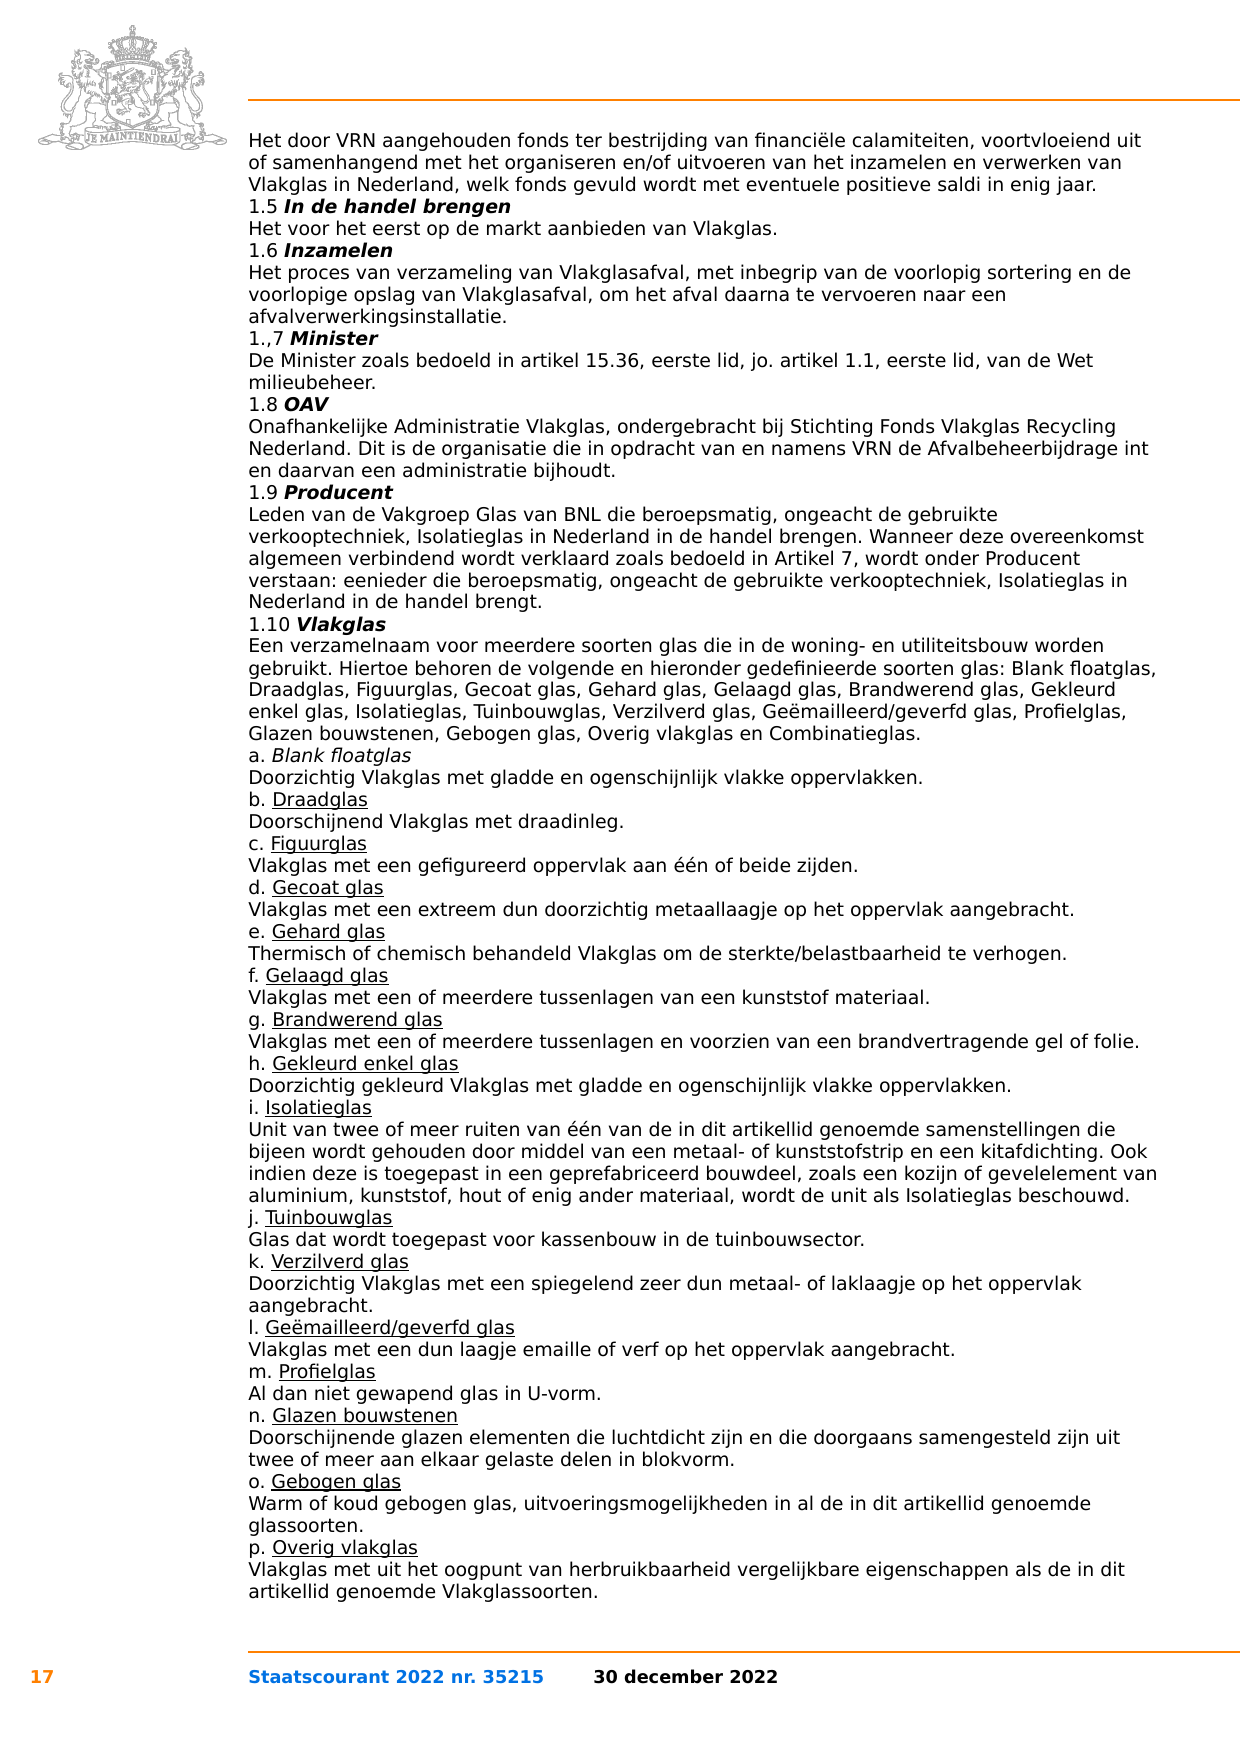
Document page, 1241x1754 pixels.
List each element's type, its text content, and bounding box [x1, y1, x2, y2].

text Vlakglas met een gefigureerd oppervlak aan één of beide zijden. [248, 855, 1163, 877]
text j. Tuinbouwglas [248, 1207, 1163, 1229]
text c. Figuurglas [248, 833, 1163, 855]
text Doorschijnende glazen elementen die luchtdicht zijn en die doorgaans samengesteld zijn uit twee of meer aan elkaar gelaste delen in blokvorm. [248, 1427, 1163, 1471]
text Vlakglas met een extreem dun doorzichtig metaallaagje op het oppervlak aangebracht. [248, 899, 1163, 921]
text a. Blank floatglas [248, 745, 1163, 767]
text e. Gehard glas [248, 921, 1163, 943]
text De Minister zoals bedoeld in artikel 15.36, eerste lid, jo. artikel 1.1, eerste lid, van de Wet milieubeheer. [248, 350, 1163, 394]
text 1.5 In de handel brengen [248, 196, 1163, 218]
text Het proces van verzameling van Vlakglasafval, met inbegrip van de voorlopig sortering en de voorlopige opslag van Vlakglasafval, om het afval daarna te vervoeren naar een afvalverwerkingsinstallatie. [248, 262, 1163, 328]
text Unit van twee of meer ruiten van één van de in dit artikellid genoemde samenstellingen die bijeen wordt gehouden door middel van een metaal- of kunststofstrip en een kitafdichting. Ook indien deze is toegepast in een geprefabriceerd bouwdeel, zoals een kozijn of gevelelement van aluminium, kunststof, hout of enig ander materiaal, wordt de unit als Isolatieglas beschouwd. [248, 1119, 1163, 1207]
text Warm of koud gebogen glas, uitvoeringsmogelijkheden in al de in dit artikellid genoemde glassoorten. [248, 1493, 1163, 1537]
text m. Profielglas [248, 1361, 1163, 1383]
text 1.9 Producent [248, 482, 1163, 503]
text i. Isolatieglas [248, 1097, 1163, 1119]
text 1.,7 Minister [248, 328, 1163, 350]
text 1.8 OAV [248, 394, 1163, 416]
text f. Gelaagd glas [248, 965, 1163, 987]
text 1.6 Inzamelen [248, 240, 1163, 262]
text o. Gebogen glas [248, 1471, 1163, 1493]
text d. Gecoat glas [248, 877, 1163, 899]
text Thermisch of chemisch behandeld Vlakglas om de sterkte/belastbaarheid te verhogen. [248, 943, 1163, 965]
text Vlakglas met uit het oogpunt van herbruikbaarheid vergelijkbare eigenschappen als de in dit artikellid genoemde Vlakglassoorten. [248, 1558, 1163, 1602]
text Vlakglas met een of meerdere tussenlagen en voorzien van een brandvertragende gel of folie. [248, 1031, 1163, 1053]
text Glas dat wordt toegepast voor kassenbouw in de tuinbouwsector. [248, 1229, 1163, 1251]
text Doorzichtig gekleurd Vlakglas met gladde en ogenschijnlijk vlakke oppervlakken. [248, 1075, 1163, 1097]
text Onafhankelijke Administratie Vlakglas, ondergebracht bij Stichting Fonds Vlakglas Recycling Nederland. Dit is de organisatie die in opdracht van en namens VRN de Afvalbeheerbijdrage int en daarvan een administratie bijhoudt. [248, 416, 1163, 482]
text Al dan niet gewapend glas in U-vorm. [248, 1383, 1163, 1405]
text Vlakglas met een dun laagje emaille of verf op het oppervlak aangebracht. [248, 1339, 1163, 1361]
text Een verzamelnaam voor meerdere soorten glas die in de woning- en utiliteitsbouw worden gebruikt. Hiertoe behoren de volgende en hieronder gedefinieerde soorten glas: Blank floatglas, Draadglas, Figuurglas, Gecoat glas, Gehard glas, Gelaagd glas, Brandwerend glas, Gekleurd enkel glas, Isolatieglas, Tuinbouwglas, Verzilverd glas, Geëmailleerd/geverfd glas, Profielglas, Glazen bouwstenen, Gebogen glas, Overig vlakglas en Combinatieglas. [248, 635, 1163, 745]
text k. Verzilverd glas [248, 1251, 1163, 1273]
text b. Draadglas [248, 789, 1163, 811]
text Het voor het eerst op de markt aanbieden van Vlakglas. [248, 218, 1163, 240]
text l. Geëmailleerd/geverfd glas [248, 1317, 1163, 1339]
text p. Overig vlakglas [248, 1537, 1163, 1558]
text Doorzichtig Vlakglas met gladde en ogenschijnlijk vlakke oppervlakken. [248, 767, 1163, 789]
text g. Brandwerend glas [248, 1009, 1163, 1031]
text n. Glazen bouwstenen [248, 1405, 1163, 1427]
text Doorzichtig Vlakglas met een spiegelend zeer dun metaal- of laklaagje op het oppervlak aangebracht. [248, 1273, 1163, 1317]
text 1.10 Vlakglas [248, 613, 1163, 635]
text Vlakglas met een of meerdere tussenlagen van een kunststof materiaal. [248, 987, 1163, 1009]
text Doorschijnend Vlakglas met draadinleg. [248, 811, 1163, 833]
text Het door VRN aangehouden fonds ter bestrijding van financiële calamiteiten, voortvloeiend uit of samenhangend met het organiseren en/of uitvoeren van het inzamelen en verwerken van Vlakglas in Nederland, welk fonds gevuld wordt met eventuele positieve saldi in enig jaar. [248, 130, 1163, 196]
text Leden van de Vakgroep Glas van BNL die beroepsmatig, ongeacht de gebruikte verkooptechniek, Isolatieglas in Nederland in de handel brengen. Wanneer deze overeenkomst algemeen verbindend wordt verklaard zoals bedoeld in Artikel 7, wordt onder Producent verstaan: eenieder die beroepsmatig, ongeacht de gebruikte verkooptechniek, Isolatieglas in Nederland in de handel brengt. [248, 503, 1163, 613]
text h. Gekleurd enkel glas [248, 1053, 1163, 1075]
picture [38, 25, 227, 150]
